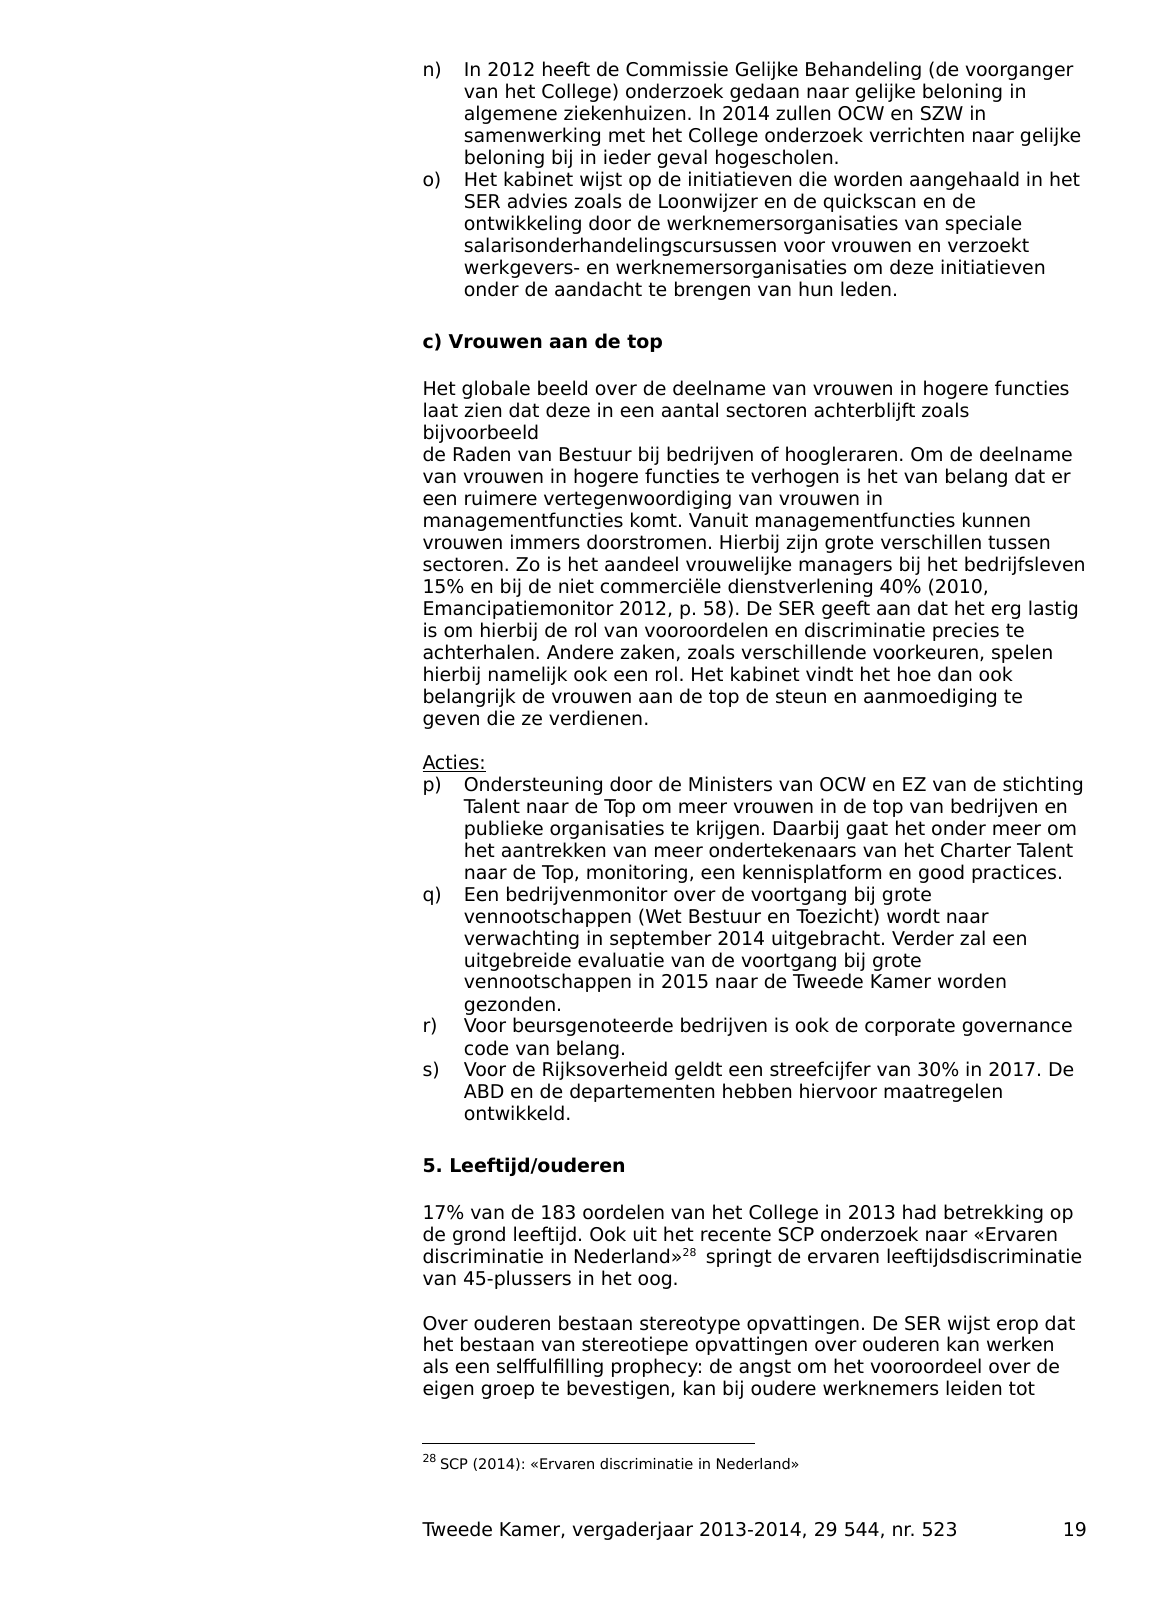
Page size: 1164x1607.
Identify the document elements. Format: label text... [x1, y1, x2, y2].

text Het globale beeld over de deelname van vrouwen in hogere functies [422, 378, 1087, 400]
text SCP (2014): «Ervaren discriminatie in Nederland» [422, 1452, 1087, 1474]
text q) Een bedrijvenmonitor over de voortgang bij grote vennootschappen (Wet Bestuur en Toezicht) wordt naar verwachting in september 2014 uitgebracht. Verder zal een uitgebreide evaluatie van de voortgang bij grote vennootschappen in 2015 naar de Tweede Kamer worden gezonden. [422, 883, 1087, 1015]
text p) Ondersteuning door de Ministers van OCW en EZ van de stichting Talent naar de Top om meer vrouwen in de top van bedrijven en publieke organisaties te krijgen. Daarbij gaat het onder meer om het aantrekken van meer ondertekenaars van het Charter Talent naar de Top, monitoring, een kennisplatform en good practices. [422, 774, 1087, 883]
text n) In 2012 heeft de Commissie Gelijke Behandeling (de voorganger van het College) onderzoek gedaan naar gelijke beloning in algemene ziekenhuizen. In 2014 zullen OCW en SZW in samenwerking met het College onderzoek verrichten naar gelijke beloning bij in ieder geval hogescholen. [422, 59, 1087, 169]
subtitle 5. Leeftijd/ouderen [422, 1155, 1087, 1177]
text Over ouderen bestaan stereotype opvattingen. De SER wijst erop dat het bestaan van stereotiepe opvattingen over ouderen kan werken als een selffulfilling prophecy: de angst om het vooroordeel over de eigen groep te bevestigen, kan bij oudere werknemers leiden tot [422, 1312, 1087, 1400]
text o) Het kabinet wijst op de initiatieven die worden aangehaald in het SER advies zoals de Loonwijzer en de quickscan en de ontwikkeling door de werknemersorganisaties van speciale salarisonderhandelingscursussen voor vrouwen en verzoekt werkgevers- en werknemersorganisaties om deze initiatieven onder de aandacht te brengen van hun leden. [422, 169, 1087, 301]
text 17% van de 183 oordelen van het College in 2013 had betrekking op de grond leeftijd. Ook uit het recente SCP onderzoek naar «Ervaren discriminatie in Nederland» springt de ervaren leeftijdsdiscriminatie van 45-plussers in het oog. [422, 1202, 1087, 1290]
text laat zien dat deze in een aantal sectoren achterblijft zoals bijvoorbeeld [422, 400, 1087, 444]
subtitle c) Vrouwen aan de top [422, 331, 1087, 353]
text r) Voor beursgenoteerde bedrijven is ook de corporate governance code van belang. [422, 1015, 1087, 1059]
text de Raden van Bestuur bij bedrijven of hoogleraren. Om de deelname van vrouwen in hogere functies te verhogen is het van belang dat er een ruimere vertegenwoordiging van vrouwen in managementfuncties komt. Vanuit managementfuncties kunnen vrouwen immers doorstromen. Hierbij zijn grote verschillen tussen sectoren. Zo is het aandeel vrouwelijke managers bij het bedrijfsleven 15% en bij de niet commerciële dienstverlening 40% (2010, Emancipatiemonitor 2012, p. 58). De SER geeft aan dat het erg lastig is om hierbij de rol van vooroordelen en discriminatie precies te achterhalen. Andere zaken, zoals verschillende voorkeuren, spelen hierbij namelijk ook een rol. Het kabinet vindt het hoe dan ook belangrijk de vrouwen aan de top de steun en aanmoediging te geven die ze verdienen. [422, 444, 1087, 729]
subtitle Acties: [422, 752, 1087, 774]
text s) Voor de Rijksoverheid geldt een streefcijfer van 30% in 2017. De ABD en de departementen hebben hiervoor maatregelen ontwikkeld. [422, 1059, 1087, 1125]
